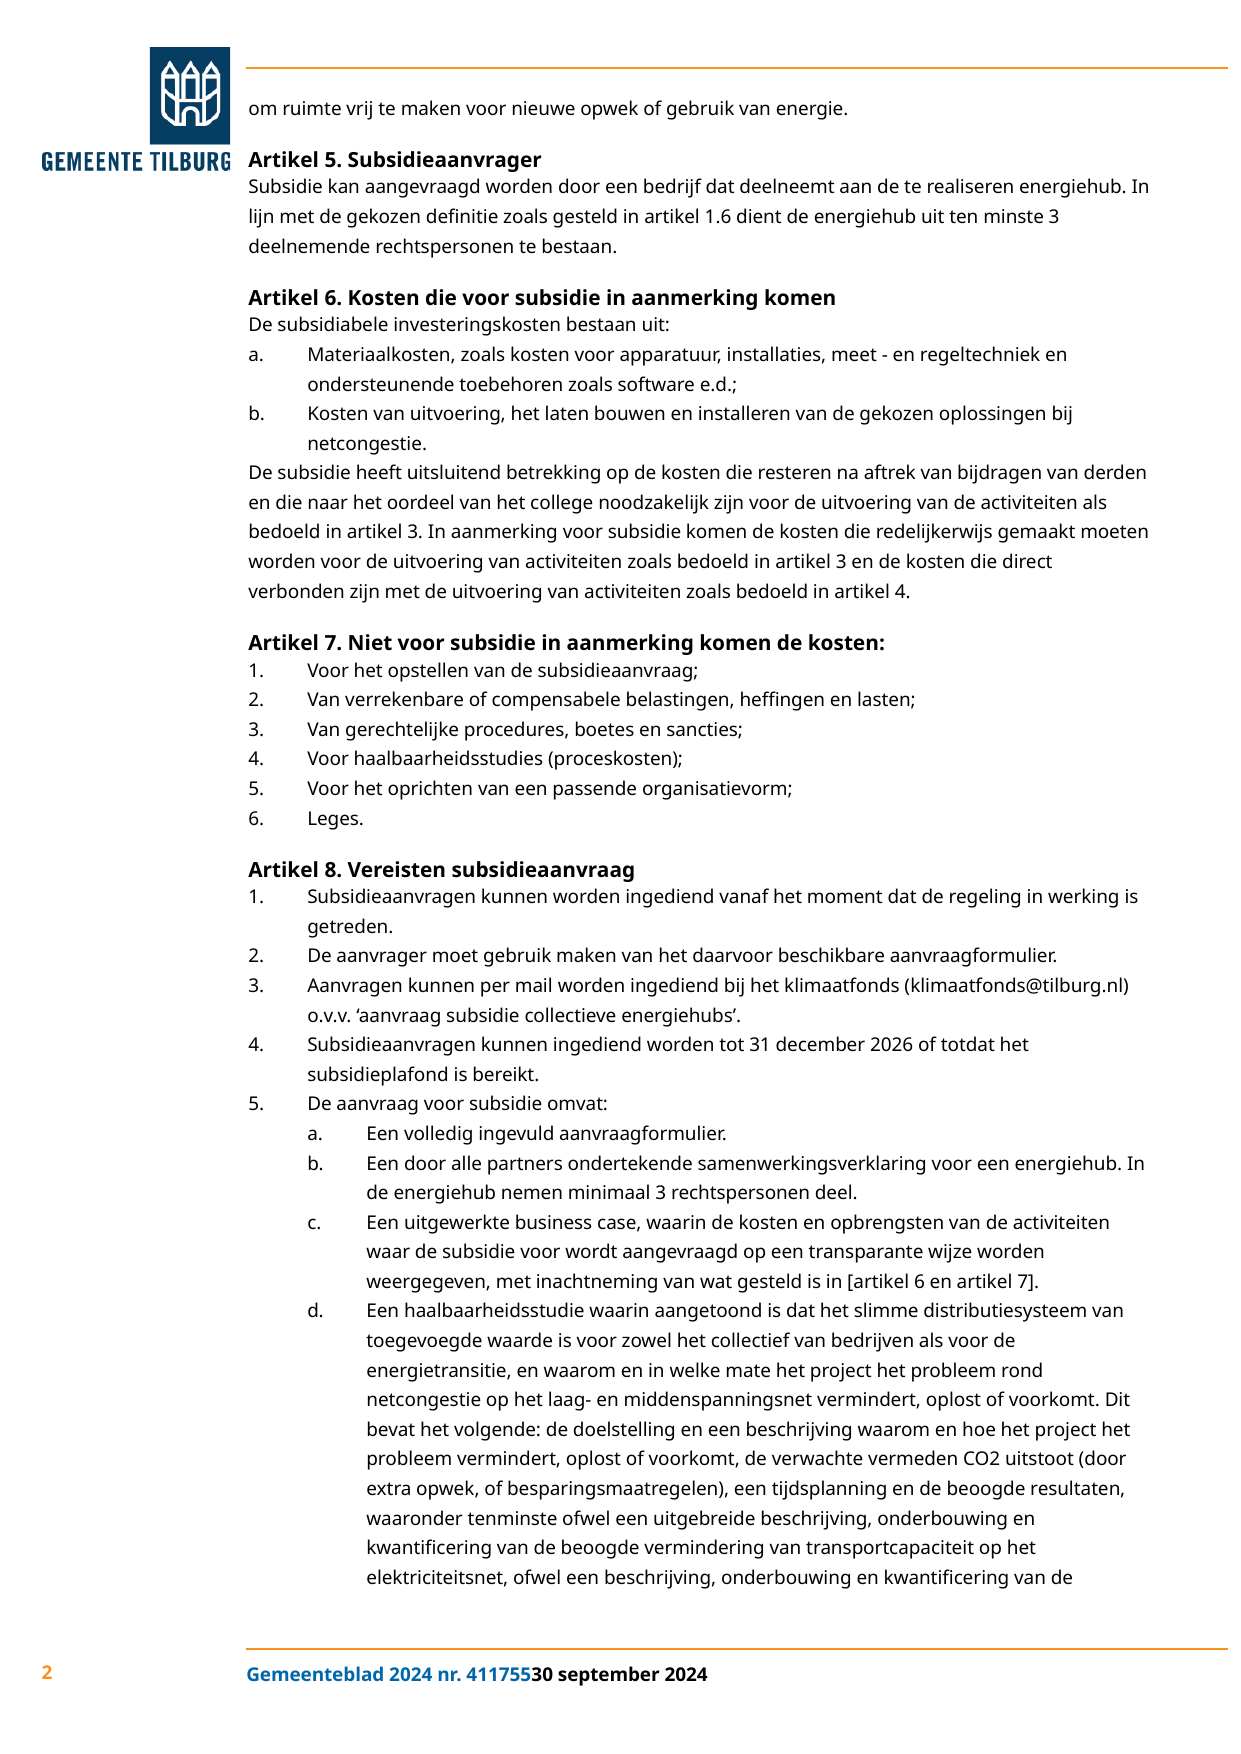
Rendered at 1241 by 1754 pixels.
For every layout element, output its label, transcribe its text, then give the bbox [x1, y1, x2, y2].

text Artikel 6. Kosten die voor subsidie in aanmerking komen [248, 283, 1152, 312]
picture [41, 47, 231, 172]
list Kosten van uitvoering, het laten bouwen en installeren van de gekozen oplossingen bij netcongestie. [248, 400, 1152, 456]
list Voor haalbaarheidsstudies (proceskosten); [248, 746, 1152, 771]
list Subsidieaanvragen kunnen ingediend worden tot 31 december 2026 of totdat het subsidieplafond is bereikt. [248, 1031, 1152, 1087]
list Subsidieaanvragen kunnen worden ingediend vanaf het moment dat de regeling in werking is getreden. [248, 883, 1152, 939]
text De subsidiabele investeringskosten bestaan uit: [248, 312, 1152, 337]
text om ruimte vrij te maken voor nieuwe opwek of gebruik van energie. [248, 95, 1152, 121]
list Materiaalkosten, zoals kosten voor apparatuur, installaties, meet - en regeltechniek en ondersteunende toebehoren zoals software e.d.; [248, 341, 1152, 397]
list Leges. [248, 805, 1152, 830]
list Een haalbaarheidsstudie waarin aangetoond is dat het slimme distributiesysteem van toegevoegde waarde is voor zowel het collectief van bedrijven als voor de energietransitie, en waarom en in welke mate het project het probleem rond netcongestie op het laag- en middenspanningsnet vermindert, oplost of voorkomt. Dit bevat het volgende: de doelstelling en een beschrijving waarom en hoe het project het probleem vermindert, oplost of voorkomt, de verwachte vermeden CO2 uitstoot (door extra opwek, of besparingsmaatregelen), een tijdsplanning en de beoogde resultaten, waaronder tenminste ofwel een uitgebreide beschrijving, onderbouwing en kwantificering van de beoogde vermindering van transportcapaciteit op het elektriciteitsnet, ofwel een beschrijving, onderbouwing en kwantificering van de [307, 1298, 1152, 1590]
list Van gerechtelijke procedures, boetes en sancties; [248, 716, 1152, 742]
list Een volledig ingevuld aanvraagformulier. [307, 1120, 1152, 1146]
list De aanvraag voor subsidie omvat: [248, 1091, 1152, 1116]
list Van verrekenbare of compensabele belastingen, heffingen en lasten; [248, 686, 1152, 712]
list De aanvrager moet gebruik maken van het daarvoor beschikbare aanvraagformulier. [248, 943, 1152, 968]
list Voor het oprichten van een passende organisatievorm; [248, 775, 1152, 801]
text Artikel 8. Vereisten subsidieaanvraag [248, 855, 1152, 883]
list Voor het opstellen van de subsidieaanvraag; [248, 657, 1152, 682]
list Aanvragen kunnen per mail worden ingediend bij het klimaatfonds (klimaatfonds@tilburg.nl) o.v.v. ‘aanvraag subsidie collectieve energiehubs’. [248, 972, 1152, 1028]
text Subsidie kan aangevraagd worden door een bedrijf dat deelneemt aan de te realiseren energiehub. In lijn met de gekozen definitie zoals gesteld in artikel 1.6 dient de energiehub uit ten minste 3 deelnemende rechtspersonen te bestaan. [248, 174, 1152, 258]
list Een door alle partners ondertekende samenwerkingsverklaring voor een energiehub. In de energiehub nemen minimaal 3 rechtspersonen deel. [307, 1150, 1152, 1205]
text Artikel 5. Subsidieaanvrager [248, 145, 1152, 174]
list Een uitgewerkte business case, waarin de kosten en opbrengsten van de activiteiten waar de subsidie voor wordt aangevraagd op een transparante wijze worden weergegeven, met inachtneming van wat gesteld is in [artikel 6 en artikel 7]. [307, 1209, 1152, 1294]
text De subsidie heeft uitsluitend betrekking op de kosten die resteren na aftrek van bijdragen van derden en die naar het oordeel van het college noodzakelijk zijn voor de uitvoering van de activiteiten als bedoeld in artikel 3. In aanmerking voor subsidie komen de kosten die redelijkerwijs gemaakt moeten worden voor de uitvoering van activiteiten zoals bedoeld in artikel 3 en de kosten die direct verbonden zijn met de uitvoering van activiteiten zoals bedoeld in artikel 4. [248, 459, 1152, 604]
text Artikel 7. Niet voor subsidie in aanmerking komen de kosten: [248, 628, 1152, 657]
